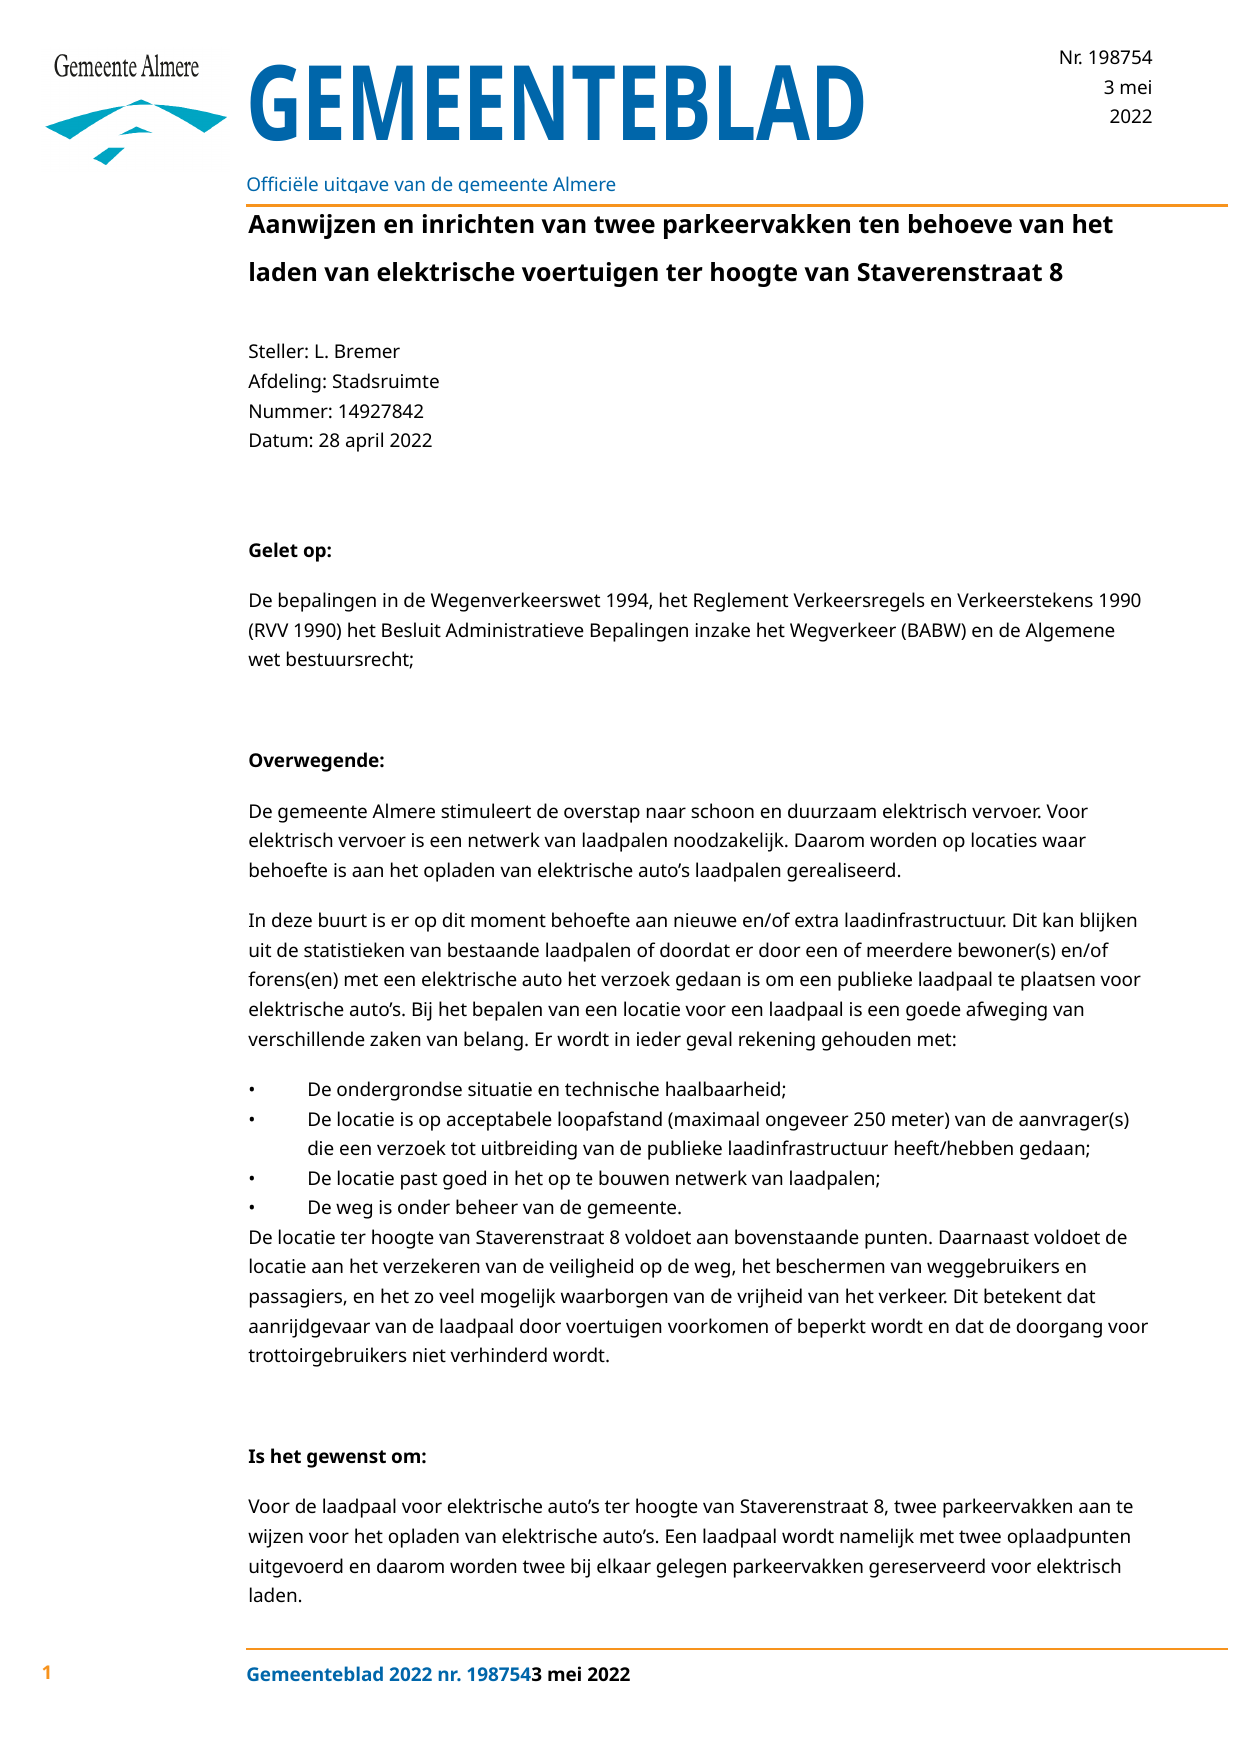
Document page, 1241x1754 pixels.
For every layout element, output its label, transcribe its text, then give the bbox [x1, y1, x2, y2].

text Overwegende: [248, 747, 1152, 773]
list De weg is onder beheer van de gemeente. [248, 1194, 1152, 1220]
text De bepalingen in de Wegenverkeerswet 1994, het Reglement Verkeersregels en Verkeerstekens 1990 (RVV 1990) het Besluit Administratieve Bepalingen inzake het Wegverkeer (BABW) en de Algemene wet bestuursrecht; [248, 587, 1152, 672]
text De gemeente Almere stimuleert de overstap naar schoon en duurzaam elektrisch vervoer. Voor elektrisch vervoer is een netwerk van laadpalen noodzakelijk. Daarom worden op locaties waar behoefte is aan het opladen van elektrische auto’s laadpalen gerealiseerd. [248, 798, 1152, 883]
text In deze buurt is er op dit moment behoefte aan nieuwe en/of extra laadinfrastructuur. Dit kan blijken uit de statistieken van bestaande laadpalen of doordat er door een of meerdere bewoner(s) en/of forens(en) met een elektrische auto het verzoek gedaan is om een publieke laadpaal te plaatsen voor elektrische auto’s. Bij het bepalen van een locatie voor een laadpaal is een goede afweging van verschillende zaken van belang. Er wordt in ieder geval rekening gehouden met: [248, 907, 1152, 1051]
text Gelet op: [248, 537, 1152, 563]
list De locatie is op acceptabele loopafstand (maximaal ongeveer 250 meter) van de aanvrager(s) die een verzoek tot uitbreiding van de publieke laadinfrastructuur heeft/hebben gedaan; [248, 1106, 1152, 1161]
text Is het gewenst om: [248, 1443, 1152, 1469]
list De locatie past goed in het op te bouwen netwerk van laadpalen; [248, 1165, 1152, 1191]
text Datum: 28 april 2022 [248, 427, 1152, 453]
text Steller: L. Bremer [248, 339, 1152, 364]
text Voor de laadpaal voor elektrische auto’s ter hoogte van Staverenstraat 8, twee parkeervakken aan te wijzen voor het opladen van elektrische auto’s. Een laadpaal wordt namelijk met twee oplaadpunten uitgevoerd en daarom worden twee bij elkaar gelegen parkeervakken gereserveerd voor elektrisch laden. [248, 1494, 1152, 1608]
list De ondergrondse situatie en technische haalbaarheid; [248, 1076, 1152, 1102]
text De locatie ter hoogte van Staverenstraat 8 voldoet aan bovenstaande punten. Daarnaast voldoet de locatie aan het verzekeren van de veiligheid op de weg, het beschermen van weggebruikers en passagiers, en het zo veel mogelijk waarborgen van de vrijheid van het verkeer. Dit betekent dat aanrijdgevaar van de laadpaal door voertuigen voorkomen of beperkt wordt en dat de doorgang voor trottoirgebruikers niet verhinderd wordt. [248, 1224, 1152, 1368]
text Afdeling: Stadsruimte [248, 368, 1152, 394]
text Aanwijzen en inrichten van twee parkeervakken ten behoeve van het laden van elektrische voertuigen ter hoogte van Staverenstraat 8 [248, 207, 1152, 288]
picture [41, 47, 231, 172]
text Nummer: 14927842 [248, 398, 1152, 423]
